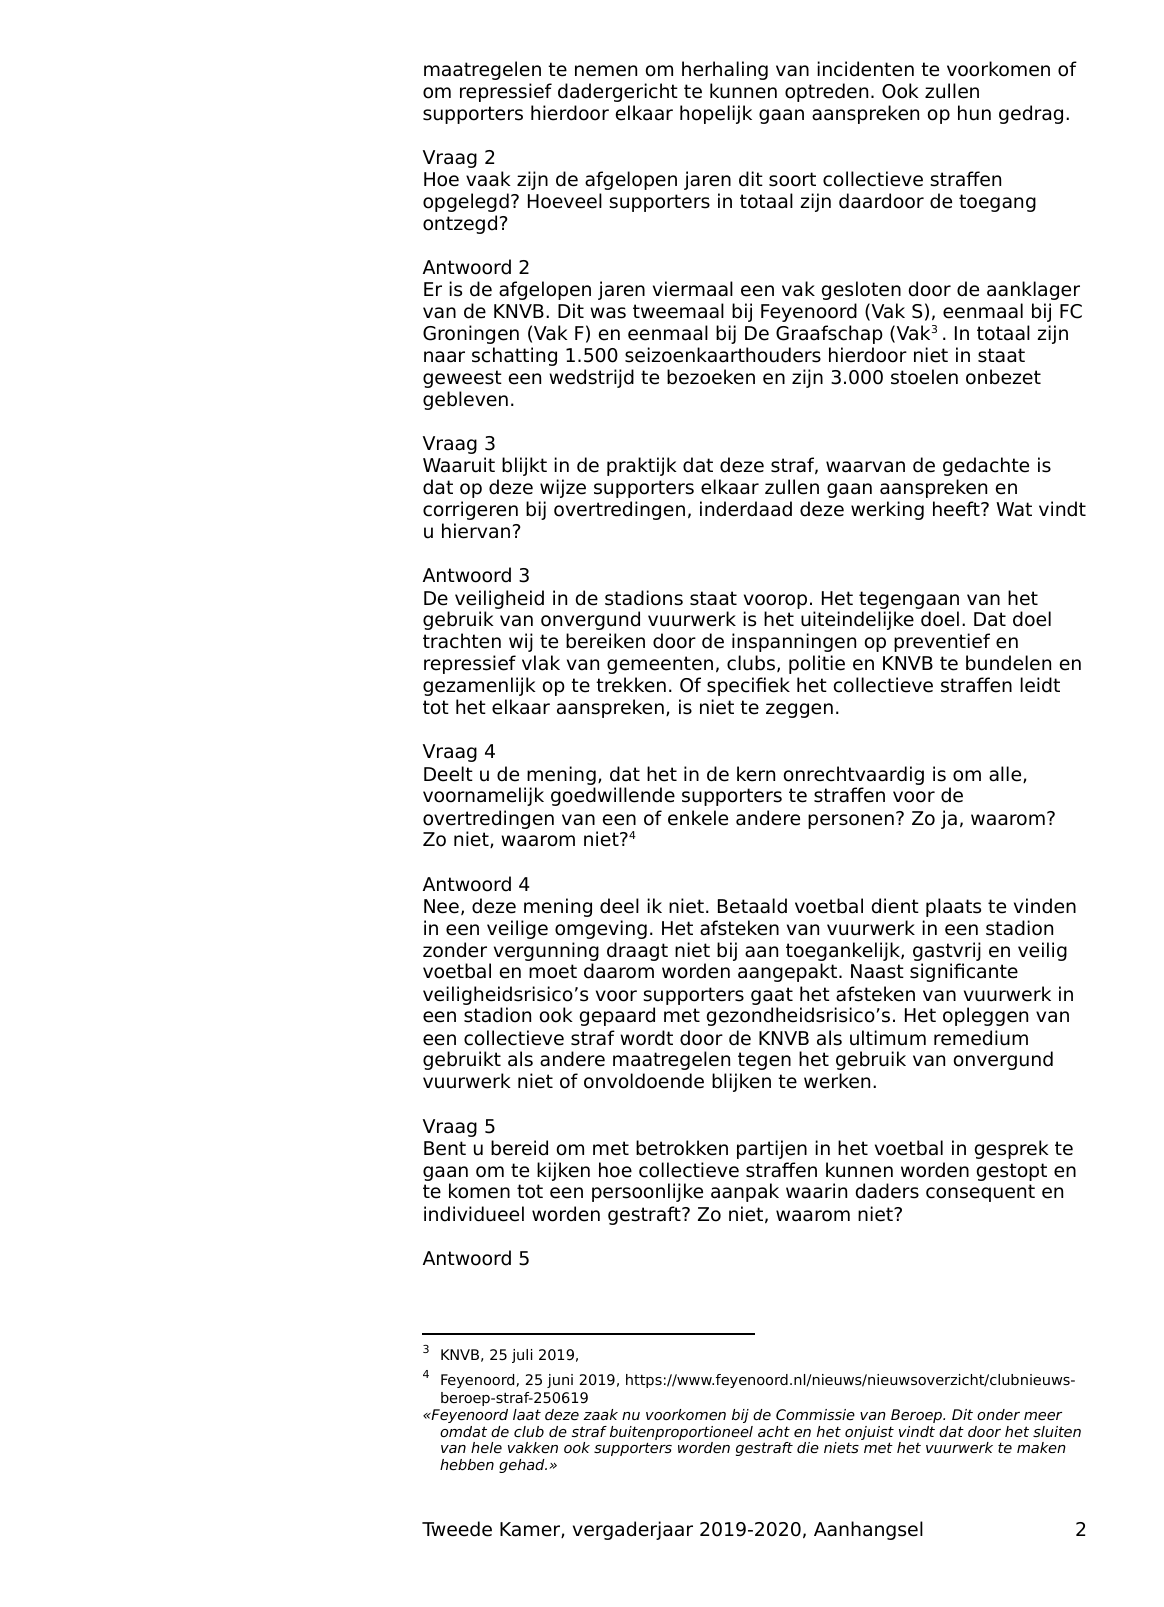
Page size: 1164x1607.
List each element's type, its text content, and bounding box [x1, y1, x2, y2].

text «Feyenoord laat deze zaak nu voorkomen bij de Commissie van Beroep. Dit onder meer omdat de club de straf buitenproportioneel acht en het onjuist vindt dat door het sluiten van hele vakken ook supporters worden gestraft die niets met het vuurwerk te maken hebben gehad.» [422, 1407, 1087, 1474]
text Waaruit blijkt in de praktijk dat deze straf, waarvan de gedachte is dat op deze wijze supporters elkaar zullen gaan aanspreken en corrigeren bij overtredingen, inderdaad deze werking heeft? Wat vindt u hiervan? [422, 455, 1087, 543]
text Hoe vaak zijn de afgelopen jaren dit soort collectieve straffen opgelegd? Hoeveel supporters in totaal zijn daardoor de toegang ontzegd? [422, 169, 1087, 235]
text maatregelen te nemen om herhaling van incidenten te voorkomen of om repressief dadergericht te kunnen optreden. Ook zullen supporters hierdoor elkaar hopelijk gaan aanspreken op hun gedrag. [422, 59, 1087, 125]
text Deelt u de mening, dat het in de kern onrechtvaardig is om alle, voornamelijk goedwillende supporters te straffen voor de overtredingen van een of enkele andere personen? Zo ja, waarom? Zo niet, waarom niet? [422, 763, 1087, 851]
text KNVB, 25 juli 2019, [422, 1343, 1087, 1365]
text Vraag 2 [422, 147, 1087, 169]
text Antwoord 2 [422, 257, 1087, 279]
text Nee, deze mening deel ik niet. Betaald voetbal dient plaats te vinden in een veilige omgeving. Het afsteken van vuurwerk in een stadion zonder vergunning draagt niet bij aan toegankelijk, gastvrij en veilig voetbal en moet daarom worden aangepakt. Naast significante veiligheidsrisico’s voor supporters gaat het afsteken van vuurwerk in een stadion ook gepaard met gezondheidsrisico’s. Het opleggen van een collectieve straf wordt door de KNVB als ultimum remedium gebruikt als andere maatregelen tegen het gebruik van onvergund vuurwerk niet of onvoldoende blijken te werken. [422, 896, 1087, 1093]
text Vraag 5 [422, 1116, 1087, 1137]
text Vraag 4 [422, 741, 1087, 763]
text Bent u bereid om met betrokken partijen in het voetbal in gesprek te gaan om te kijken hoe collectieve straffen kunnen worden gestopt en te komen tot een persoonlijke aanpak waarin daders consequent en individueel worden gestraft? Zo niet, waarom niet? [422, 1137, 1087, 1225]
text Vraag 3 [422, 433, 1087, 455]
text Antwoord 3 [422, 565, 1087, 587]
text Feyenoord, 25 juni 2019, https://www.feyenoord.nl/nieuws/nieuwsoverzicht/clubnieuws-beroep-straf-250619 [422, 1368, 1087, 1407]
text Er is de afgelopen jaren viermaal een vak gesloten door de aanklager van de KNVB. Dit was tweemaal bij Feyenoord (Vak S), eenmaal bij FC Groningen (Vak F) en eenmaal bij De Graafschap (Vak. In totaal zijn naar schatting 1.500 seizoenkaarthouders hierdoor niet in staat geweest een wedstrijd te bezoeken en zijn 3.000 stoelen onbezet gebleven. [422, 279, 1087, 411]
text De veiligheid in de stadions staat voorop. Het tegengaan van het gebruik van onvergund vuurwerk is het uiteindelijke doel. Dat doel trachten wij te bereiken door de inspanningen op preventief en repressief vlak van gemeenten, clubs, politie en KNVB te bundelen en gezamenlijk op te trekken. Of specifiek het collectieve straffen leidt tot het elkaar aanspreken, is niet te zeggen. [422, 587, 1087, 719]
text Antwoord 4 [422, 873, 1087, 896]
text Antwoord 5 [422, 1248, 1087, 1269]
